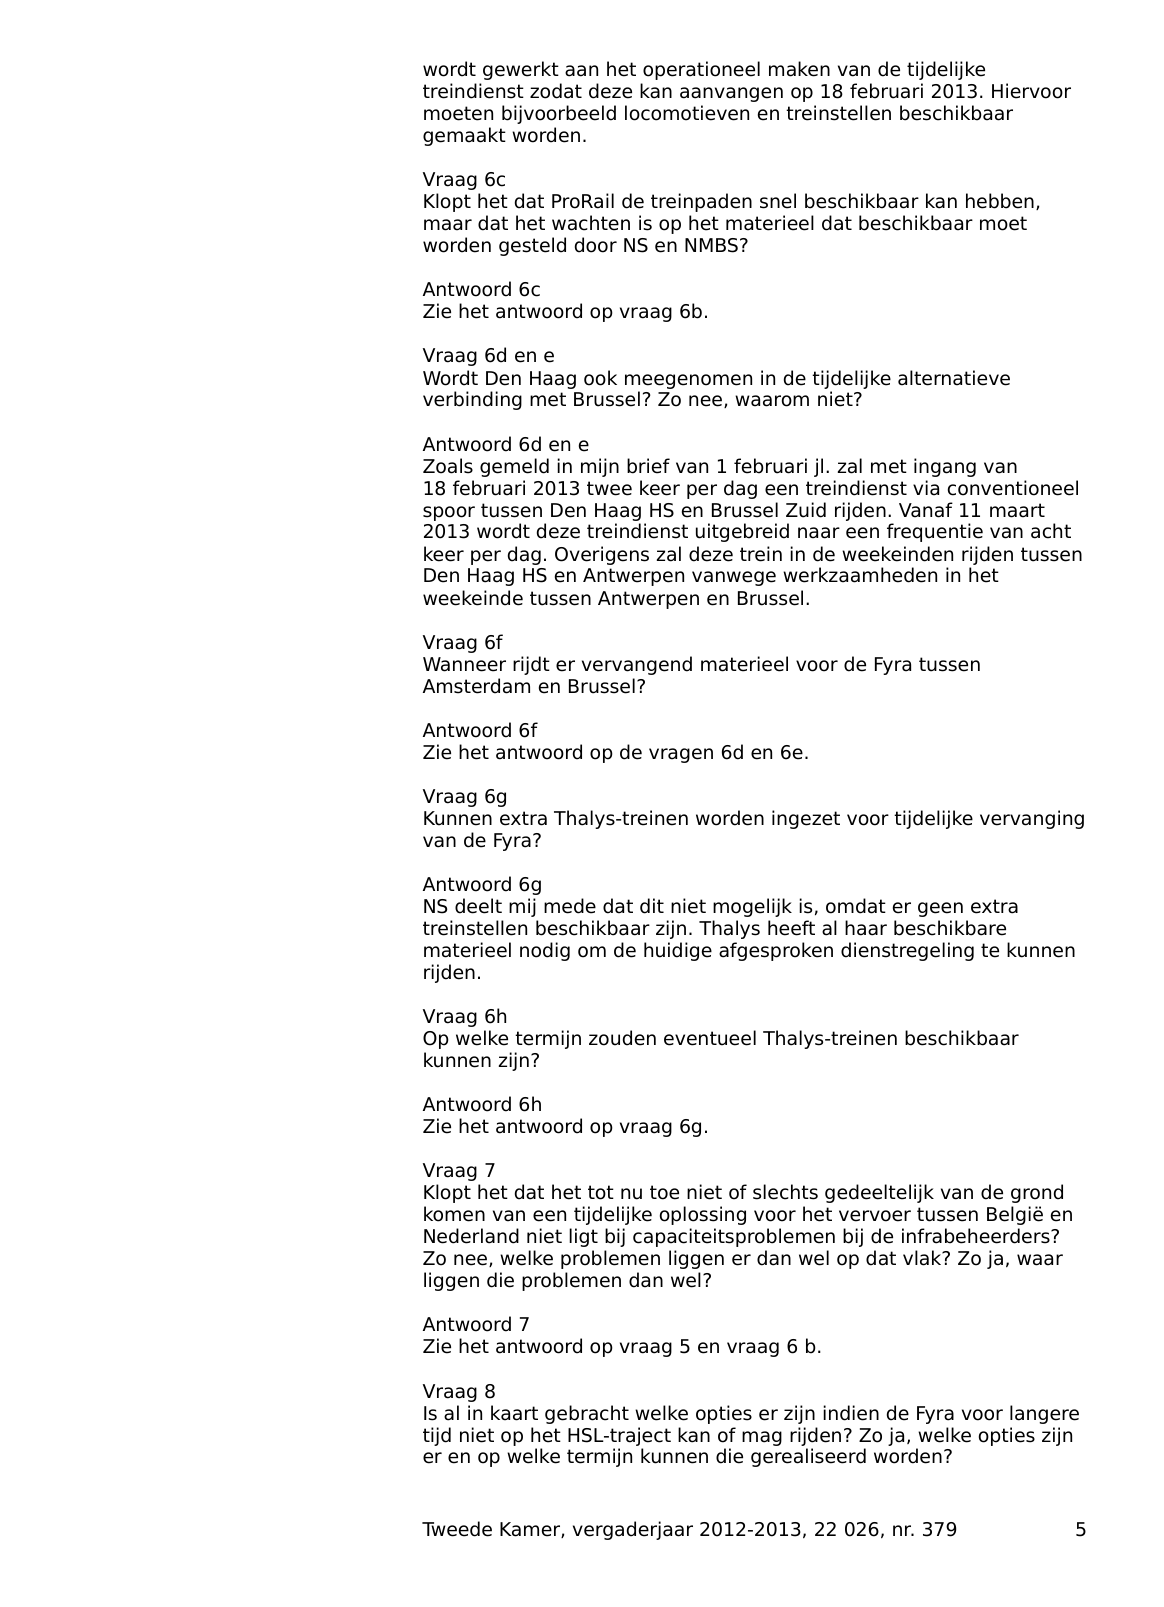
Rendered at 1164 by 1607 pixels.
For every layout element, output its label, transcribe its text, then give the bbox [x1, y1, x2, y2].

text Zie het antwoord op de vragen 6d en 6e. [422, 742, 1087, 764]
text Antwoord 6d en e [422, 433, 1087, 456]
text Vraag 6d en e [422, 345, 1087, 367]
text Zie het antwoord op vraag 6g. [422, 1116, 1087, 1138]
text Wanneer rijdt er vervangend materieel voor de Fyra tussen Amsterdam en Brussel? [422, 653, 1087, 697]
text Vraag 6c [422, 169, 1087, 191]
text Kunnen extra Thalys-treinen worden ingezet voor tijdelijke vervanging van de Fyra? [422, 808, 1087, 852]
text Wordt Den Haag ook meegenomen in de tijdelijke alternatieve verbinding met Brussel? Zo nee, waarom niet? [422, 367, 1087, 411]
text Op welke termijn zouden eventueel Thalys-treinen beschikbaar kunnen zijn? [422, 1028, 1087, 1072]
text wordt gewerkt aan het operationeel maken van de tijdelijke treindienst zodat deze kan aanvangen op 18 februari 2013. Hiervoor moeten bijvoorbeeld locomotieven en treinstellen beschikbaar gemaakt worden. [422, 59, 1087, 147]
text Vraag 8 [422, 1381, 1087, 1402]
text Antwoord 6f [422, 720, 1087, 742]
text NS deelt mij mede dat dit niet mogelijk is, omdat er geen extra treinstellen beschikbaar zijn. Thalys heeft al haar beschikbare materieel nodig om de huidige afgesproken dienstregeling te kunnen rijden. [422, 896, 1087, 984]
text Antwoord 7 [422, 1314, 1087, 1336]
text Antwoord 6c [422, 279, 1087, 301]
text Is al in kaart gebracht welke opties er zijn indien de Fyra voor langere tijd niet op het HSL-traject kan of mag rijden? Zo ja, welke opties zijn er en op welke termijn kunnen die gerealiseerd worden? [422, 1402, 1087, 1468]
text Antwoord 6h [422, 1094, 1087, 1116]
text Vraag 7 [422, 1160, 1087, 1182]
text Zie het antwoord op vraag 6b. [422, 301, 1087, 323]
text Vraag 6h [422, 1006, 1087, 1028]
text Zoals gemeld in mijn brief van 1 februari jl. zal met ingang van 18 februari 2013 twee keer per dag een treindienst via conventioneel spoor tussen Den Haag HS en Brussel Zuid rijden. Vanaf 11 maart 2013 wordt deze treindienst uitgebreid naar een frequentie van acht keer per dag. Overigens zal deze trein in de weekeinden rijden tussen Den Haag HS en Antwerpen vanwege werkzaamheden in het weekeinde tussen Antwerpen en Brussel. [422, 456, 1087, 609]
text Vraag 6f [422, 632, 1087, 653]
text Klopt het dat ProRail de treinpaden snel beschikbaar kan hebben, maar dat het wachten is op het materieel dat beschikbaar moet worden gesteld door NS en NMBS? [422, 191, 1087, 257]
text Zie het antwoord op vraag 5 en vraag 6 b. [422, 1336, 1087, 1358]
text Klopt het dat het tot nu toe niet of slechts gedeeltelijk van de grond komen van een tijdelijke oplossing voor het vervoer tussen België en Nederland niet ligt bij capaciteitsproblemen bij de infrabeheerders? Zo nee, welke problemen liggen er dan wel op dat vlak? Zo ja, waar liggen die problemen dan wel? [422, 1182, 1087, 1292]
text Vraag 6g [422, 786, 1087, 808]
text Antwoord 6g [422, 874, 1087, 896]
